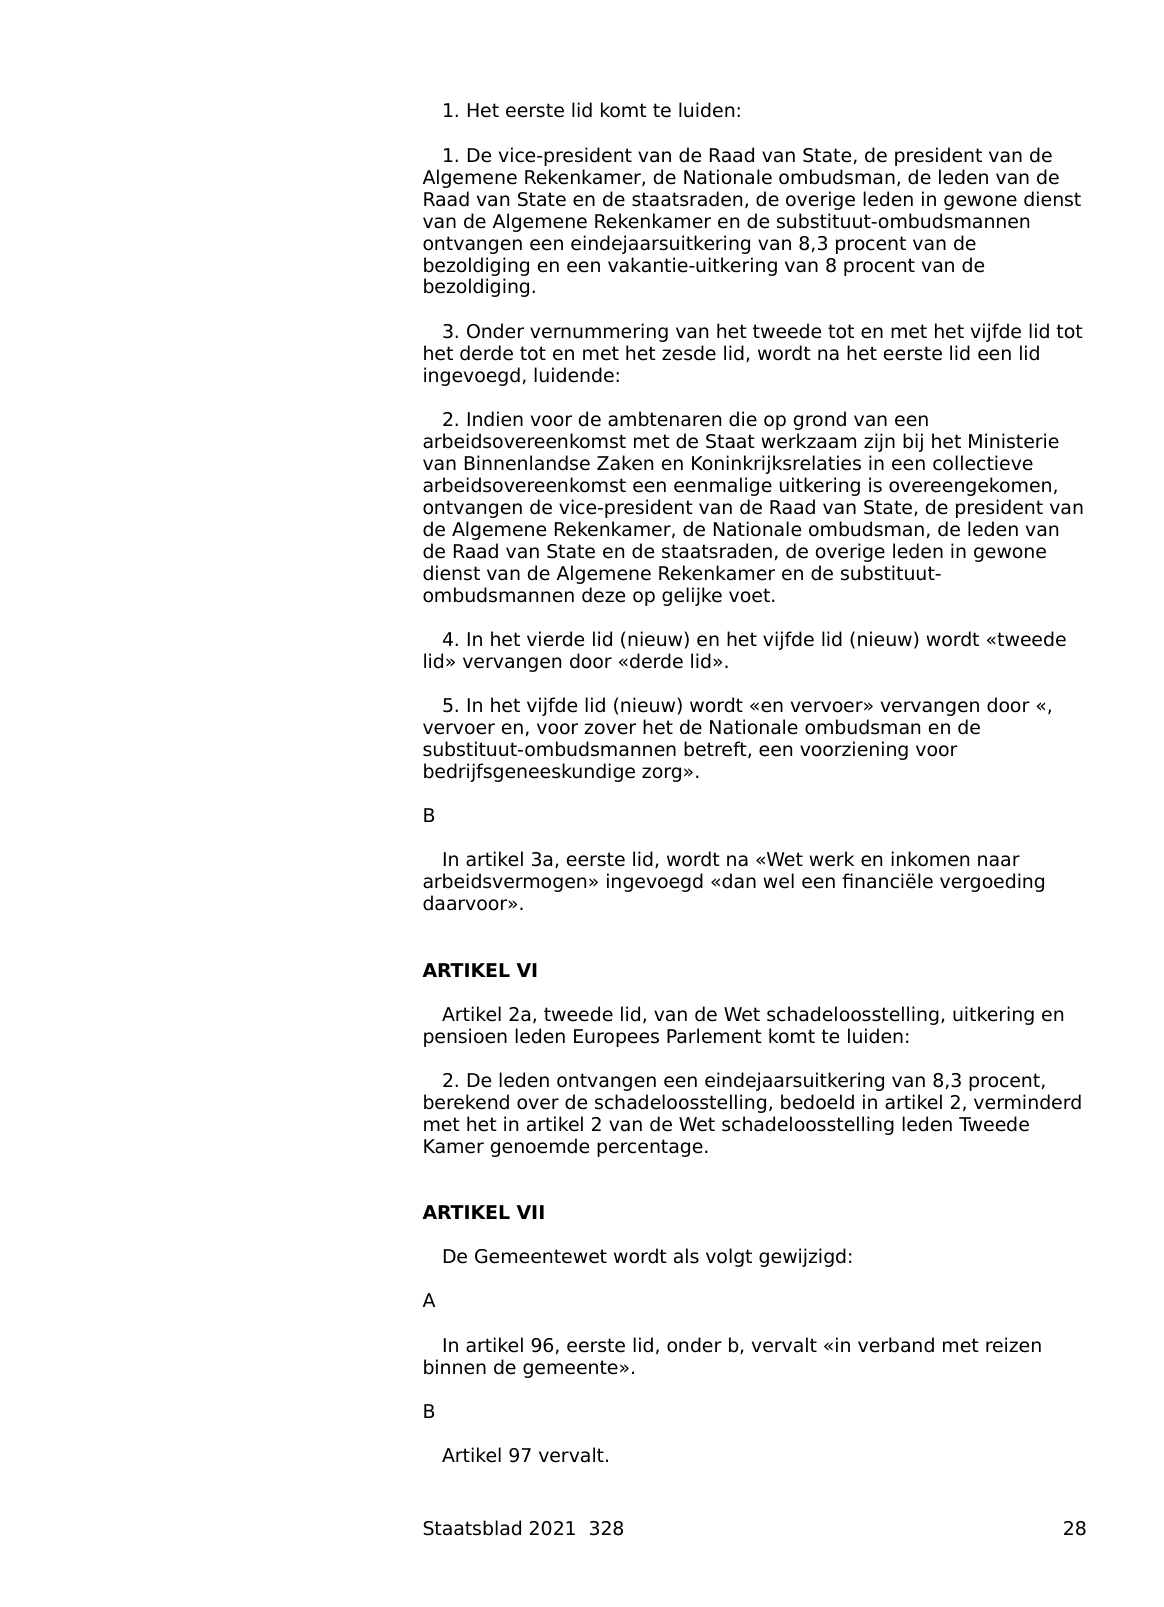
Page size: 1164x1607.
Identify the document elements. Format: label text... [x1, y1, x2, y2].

text 5. In het vijfde lid (nieuw) wordt «en vervoer» vervangen door «, vervoer en, voor zover het de Nationale ombudsman en de substituut-ombudsmannen betreft, een voorziening voor bedrijfsgeneeskundige zorg». [422, 695, 1087, 783]
text 1. De vice-president van de Raad van State, de president van de Algemene Rekenkamer, de Nationale ombudsman, de leden van de Raad van State en de staatsraden, de overige leden in gewone dienst van de Algemene Rekenkamer en de substituut-ombudsmannen ontvangen een eindejaarsuitkering van 8,3 procent van de bezoldiging en een vakantie-uitkering van 8 procent van de bezoldiging. [422, 144, 1087, 298]
text 2. Indien voor de ambtenaren die op grond van een arbeidsovereenkomst met de Staat werkzaam zijn bij het Ministerie van Binnenlandse Zaken en Koninkrijksrelaties in een collectieve arbeidsovereenkomst een eenmalige uitkering is overeengekomen, ontvangen de vice-president van de Raad van State, de president van de Algemene Rekenkamer, de Nationale ombudsman, de leden van de Raad van State en de staatsraden, de overige leden in gewone dienst van de Algemene Rekenkamer en de substituut-ombudsmannen deze op gelijke voet. [422, 409, 1087, 607]
subtitle ARTIKEL VII [422, 1202, 1087, 1224]
text In artikel 3a, eerste lid, wordt na «Wet werk en inkomen naar arbeidsvermogen» ingevoegd «dan wel een financiële vergoeding daarvoor». [422, 849, 1087, 915]
text De Gemeentewet wordt als volgt gewijzigd: [422, 1246, 1087, 1268]
text Artikel 2a, tweede lid, van de Wet schadeloosstelling, uitkering en pensioen leden Europees Parlement komt te luiden: [422, 1004, 1087, 1048]
text 2. De leden ontvangen een eindejaarsuitkering van 8,3 procent, berekend over de schadeloosstelling, bedoeld in artikel 2, verminderd met het in artikel 2 van de Wet schadeloosstelling leden Tweede Kamer genoemde percentage. [422, 1070, 1087, 1158]
text 4. In het vierde lid (nieuw) en het vijfde lid (nieuw) wordt «tweede lid» vervangen door «derde lid». [422, 629, 1087, 673]
text A [422, 1290, 1087, 1312]
text Artikel 97 vervalt. [422, 1445, 1087, 1467]
text B [422, 1401, 1087, 1423]
text 3. Onder vernummering van het tweede tot en met het vijfde lid tot het derde tot en met het zesde lid, wordt na het eerste lid een lid ingevoegd, luidende: [422, 321, 1087, 387]
text In artikel 96, eerste lid, onder b, vervalt «in verband met reizen binnen de gemeente». [422, 1334, 1087, 1378]
subtitle ARTIKEL VI [422, 959, 1087, 981]
text B [422, 805, 1087, 827]
text 1. Het eerste lid komt te luiden: [422, 100, 1087, 122]
